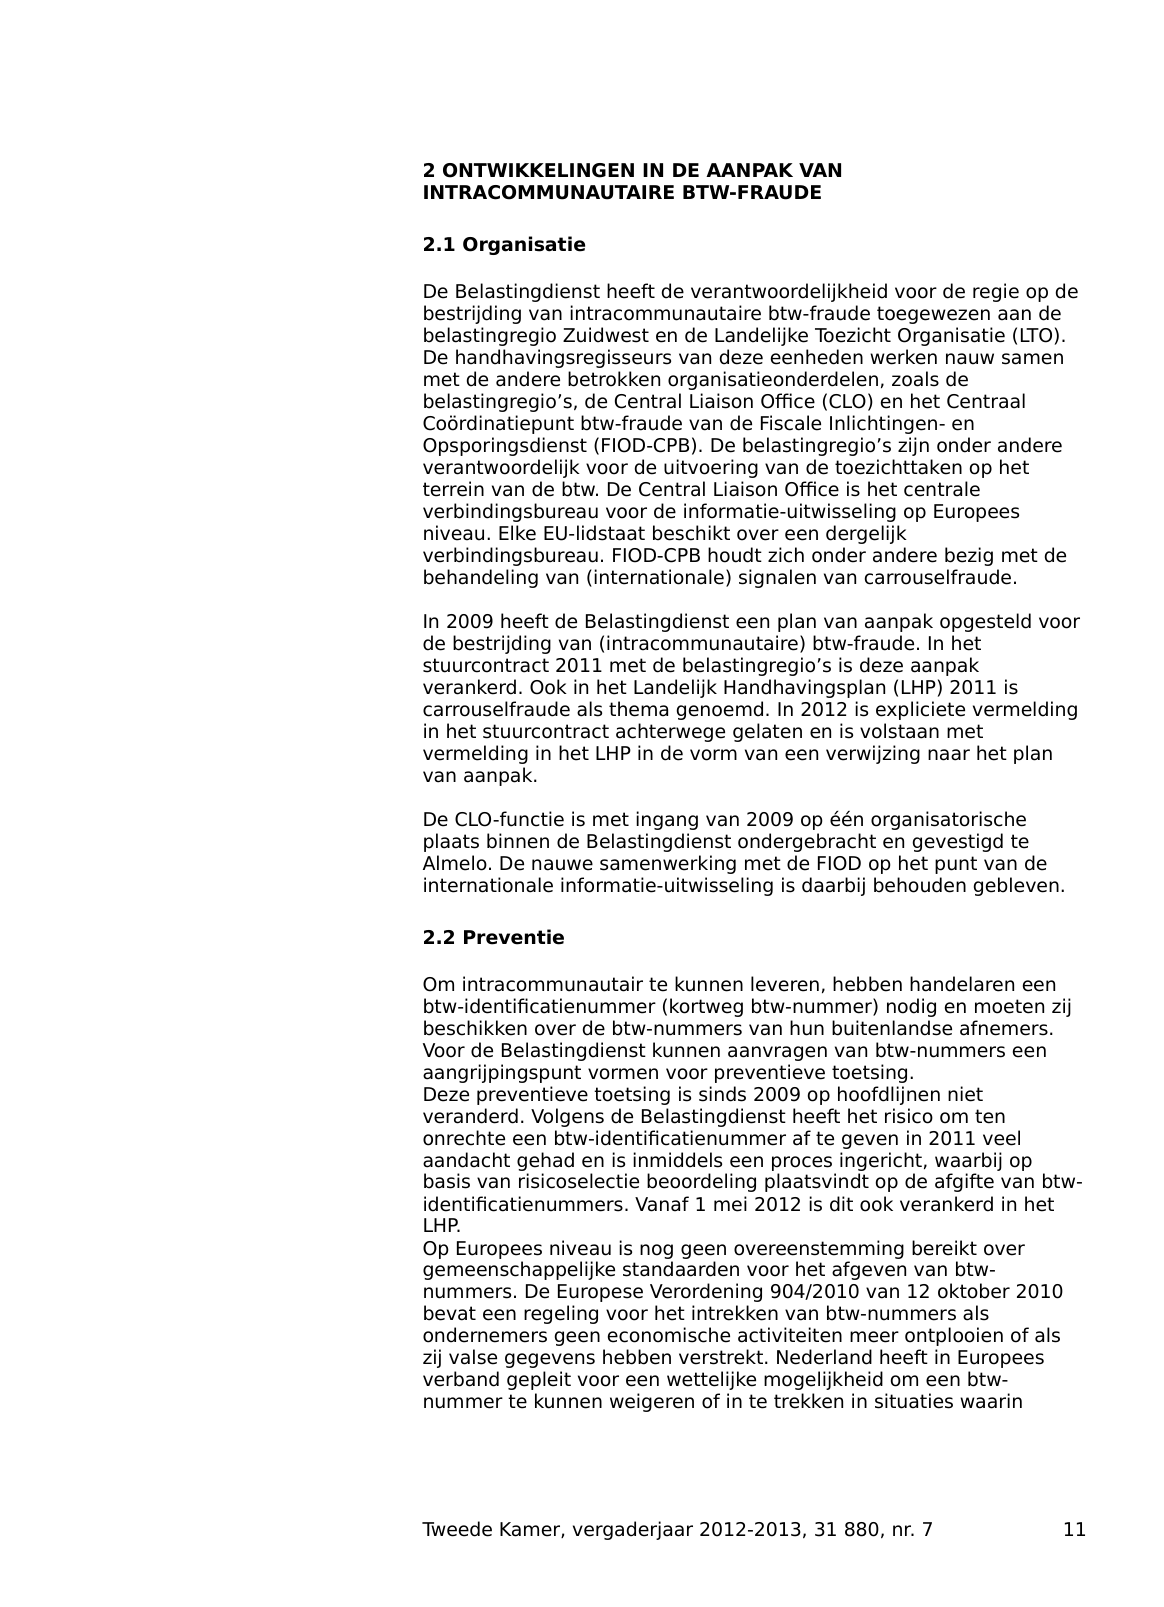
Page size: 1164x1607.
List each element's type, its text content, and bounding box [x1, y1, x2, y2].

subtitle 2 ONTWIKKELINGEN IN DE AANPAK VAN INTRACOMMUNAUTAIRE BTW-FRAUDE [422, 160, 1087, 204]
text De Belastingdienst heeft de verantwoordelijkheid voor de regie op de bestrijding van intracommunautaire btw-fraude toegewezen aan de belastingregio Zuidwest en de Landelijke Toezicht Organisatie (LTO). De handhavingsregisseurs van deze eenheden werken nauw samen met de andere betrokken organisatieonderdelen, zoals de belastingregio’s, de Central Liaison Office (CLO) en het Centraal Coördinatiepunt btw-fraude van de Fiscale Inlichtingen- en Opsporingsdienst (FIOD-CPB). De belastingregio’s zijn onder andere verantwoordelijk voor de uitvoering van de toezichttaken op het terrein van de btw. De Central Liaison Office is het centrale verbindingsbureau voor de informatie-uitwisseling op Europees niveau. Elke EU-lidstaat beschikt over een dergelijk verbindingsbureau. FIOD-CPB houdt zich onder andere bezig met de behandeling van (internationale) signalen van carrouselfraude. [422, 281, 1087, 588]
subtitle 2.2 Preventie [422, 927, 1087, 949]
text Deze preventieve toetsing is sinds 2009 op hoofdlijnen niet veranderd. Volgens de Belastingdienst heeft het risico om ten onrechte een btw-identificatienummer af te geven in 2011 veel aandacht gehad en is inmiddels een proces ingericht, waarbij op basis van risicoselectie beoordeling plaatsvindt op de afgifte van btw-identificatienummers. Vanaf 1 mei 2012 is dit ook verankerd in het LHP. [422, 1083, 1087, 1237]
text Op Europees niveau is nog geen overeenstemming bereikt over gemeenschappelijke standaarden voor het afgeven van btw-nummers. De Europese Verordening 904/2010 van 12 oktober 2010 bevat een regeling voor het intrekken van btw-nummers als ondernemers geen economische activiteiten meer ontplooien of als zij valse gegevens hebben verstrekt. Nederland heeft in Europees verband gepleit voor een wettelijke mogelijkheid om een btw-nummer te kunnen weigeren of in te trekken in situaties waarin [422, 1237, 1087, 1413]
subtitle 2.1 Organisatie [422, 234, 1087, 256]
text Om intracommunautair te kunnen leveren, hebben handelaren een btw-identificatienummer (kortweg btw-nummer) nodig en moeten zij beschikken over de btw-nummers van hun buitenlandse afnemers. Voor de Belastingdienst kunnen aanvragen van btw-nummers een aangrijpingspunt vormen voor preventieve toetsing. [422, 974, 1087, 1083]
text In 2009 heeft de Belastingdienst een plan van aanpak opgesteld voor de bestrijding van (intracommunautaire) btw-fraude. In het stuurcontract 2011 met de belastingregio’s is deze aanpak verankerd. Ook in het Landelijk Handhavingsplan (LHP) 2011 is carrouselfraude als thema genoemd. In 2012 is expliciete vermelding in het stuurcontract achterwege gelaten en is volstaan met vermelding in het LHP in de vorm van een verwijzing naar het plan van aanpak. [422, 611, 1087, 787]
text De CLO-functie is met ingang van 2009 op één organisatorische plaats binnen de Belastingdienst ondergebracht en gevestigd te Almelo. De nauwe samenwerking met de FIOD op het punt van de internationale informatie-uitwisseling is daarbij behouden gebleven. [422, 809, 1087, 897]
